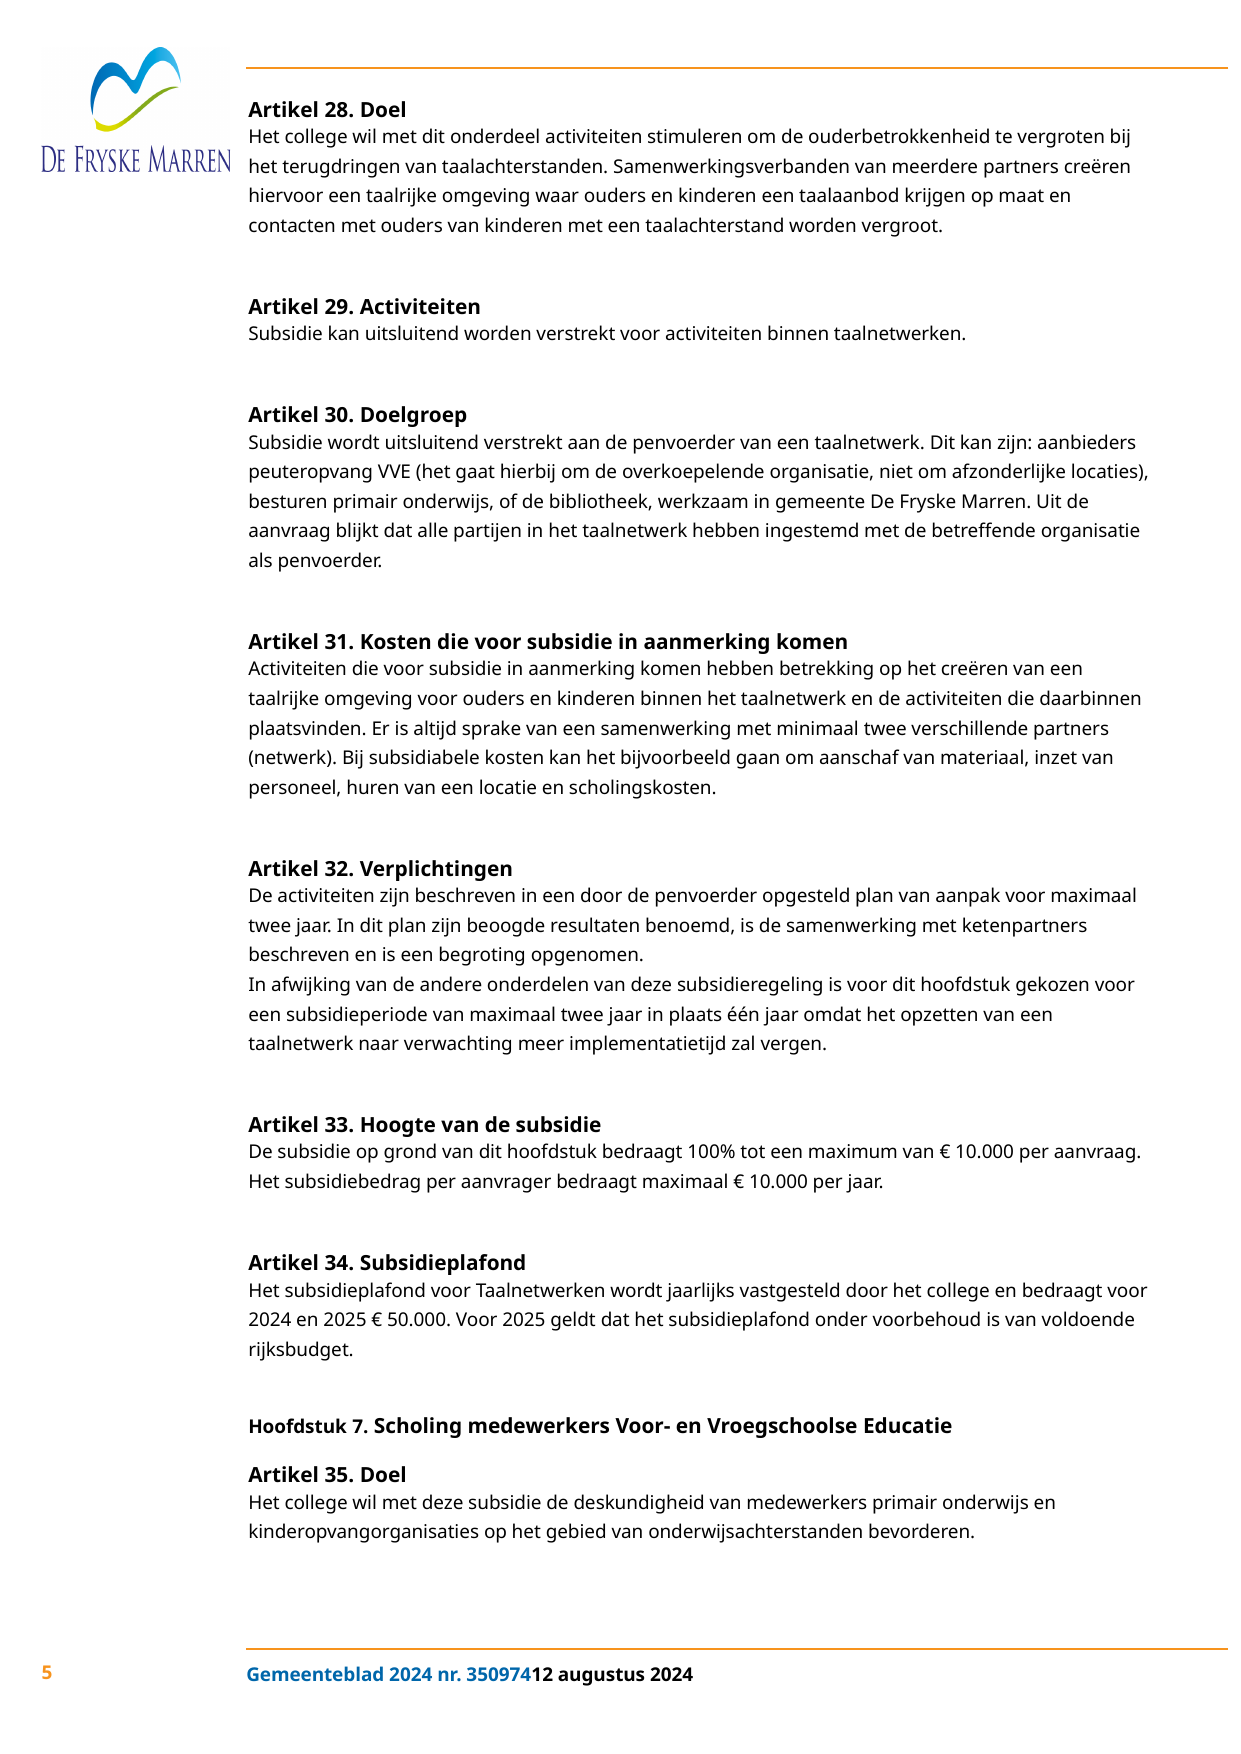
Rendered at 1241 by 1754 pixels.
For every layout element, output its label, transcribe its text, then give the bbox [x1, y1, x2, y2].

text Artikel 35. Doel [248, 1460, 1152, 1489]
text Artikel 34. Subsidieplafond [248, 1248, 1152, 1277]
text In afwijking van de andere onderdelen van deze subsidieregeling is voor dit hoofdstuk gekozen voor een subsidieperiode van maximaal twee jaar in plaats één jaar omdat het opzetten van een taalnetwerk naar verwachting meer implementatietijd zal vergen. [248, 971, 1152, 1056]
text De activiteiten zijn beschreven in een door de penvoerder opgesteld plan van aanpak voor maximaal twee jaar. In dit plan zijn beoogde resultaten benoemd, is de samenwerking met ketenpartners beschreven en is een begroting opgenomen. [248, 882, 1152, 967]
picture [41, 47, 231, 172]
text Het subsidiebedrag per aanvrager bedraagt maximaal € 10.000 per jaar. [248, 1168, 1152, 1194]
text Artikel 28. Doel [248, 95, 1152, 123]
text Het college wil met deze subsidie de deskundigheid van medewerkers primair onderwijs en kinderopvangorganisaties op het gebied van onderwijsachterstanden bevorderen. [248, 1489, 1152, 1544]
text Subsidie wordt uitsluitend verstrekt aan de penvoerder van een taalnetwerk. Dit kan zijn: aanbieders peuteropvang VVE (het gaat hierbij om de overkoepelende organisatie, niet om afzonderlijke locaties), besturen primair onderwijs, of de bibliotheek, werkzaam in gemeente De Fryske Marren. Uit de aanvraag blijkt dat alle partijen in het taalnetwerk hebben ingestemd met de betreffende organisatie als penvoerder. [248, 429, 1152, 573]
text Artikel 29. Activiteiten [248, 292, 1152, 320]
text Subsidie kan uitsluitend worden verstrekt voor activiteiten binnen taalnetwerken. [248, 320, 1152, 346]
text Activiteiten die voor subsidie in aanmerking komen hebben betrekking op het creëren van een taalrijke omgeving voor ouders en kinderen binnen het taalnetwerk en de activiteiten die daarbinnen plaatsvinden. Er is altijd sprake van een samenwerking met minimaal twee verschillende partners (netwerk). Bij subsidiabele kosten kan het bijvoorbeeld gaan om aanschaf van materiaal, inzet van personeel, huren van een locatie en scholingskosten. [248, 656, 1152, 800]
text Artikel 33. Hoogte van de subsidie [248, 1110, 1152, 1139]
text Hoofdstuk 7. Scholing medewerkers Voor- en Vroegschoolse Educatie [248, 1411, 1152, 1439]
text Het college wil met dit onderdeel activiteiten stimuleren om de ouderbetrokkenheid te vergroten bij het terugdringen van taalachterstanden. Samenwerkingsverbanden van meerdere partners creëren hiervoor een taalrijke omgeving waar ouders en kinderen een taalaanbod krijgen op maat en contacten met ouders van kinderen met een taalachterstand worden vergroot. [248, 123, 1152, 238]
text Artikel 31. Kosten die voor subsidie in aanmerking komen [248, 627, 1152, 656]
text Artikel 30. Doelgroep [248, 400, 1152, 429]
text De subsidie op grond van dit hoofdstuk bedraagt 100% tot een maximum van € 10.000 per aanvraag. [248, 1139, 1152, 1164]
text Het subsidieplafond voor Taalnetwerken wordt jaarlijks vastgesteld door het college en bedraagt voor 2024 en 2025 € 50.000. Voor 2025 geldt dat het subsidieplafond onder voorbehoud is van voldoende rijksbudget. [248, 1277, 1152, 1362]
text Artikel 32. Verplichtingen [248, 854, 1152, 882]
